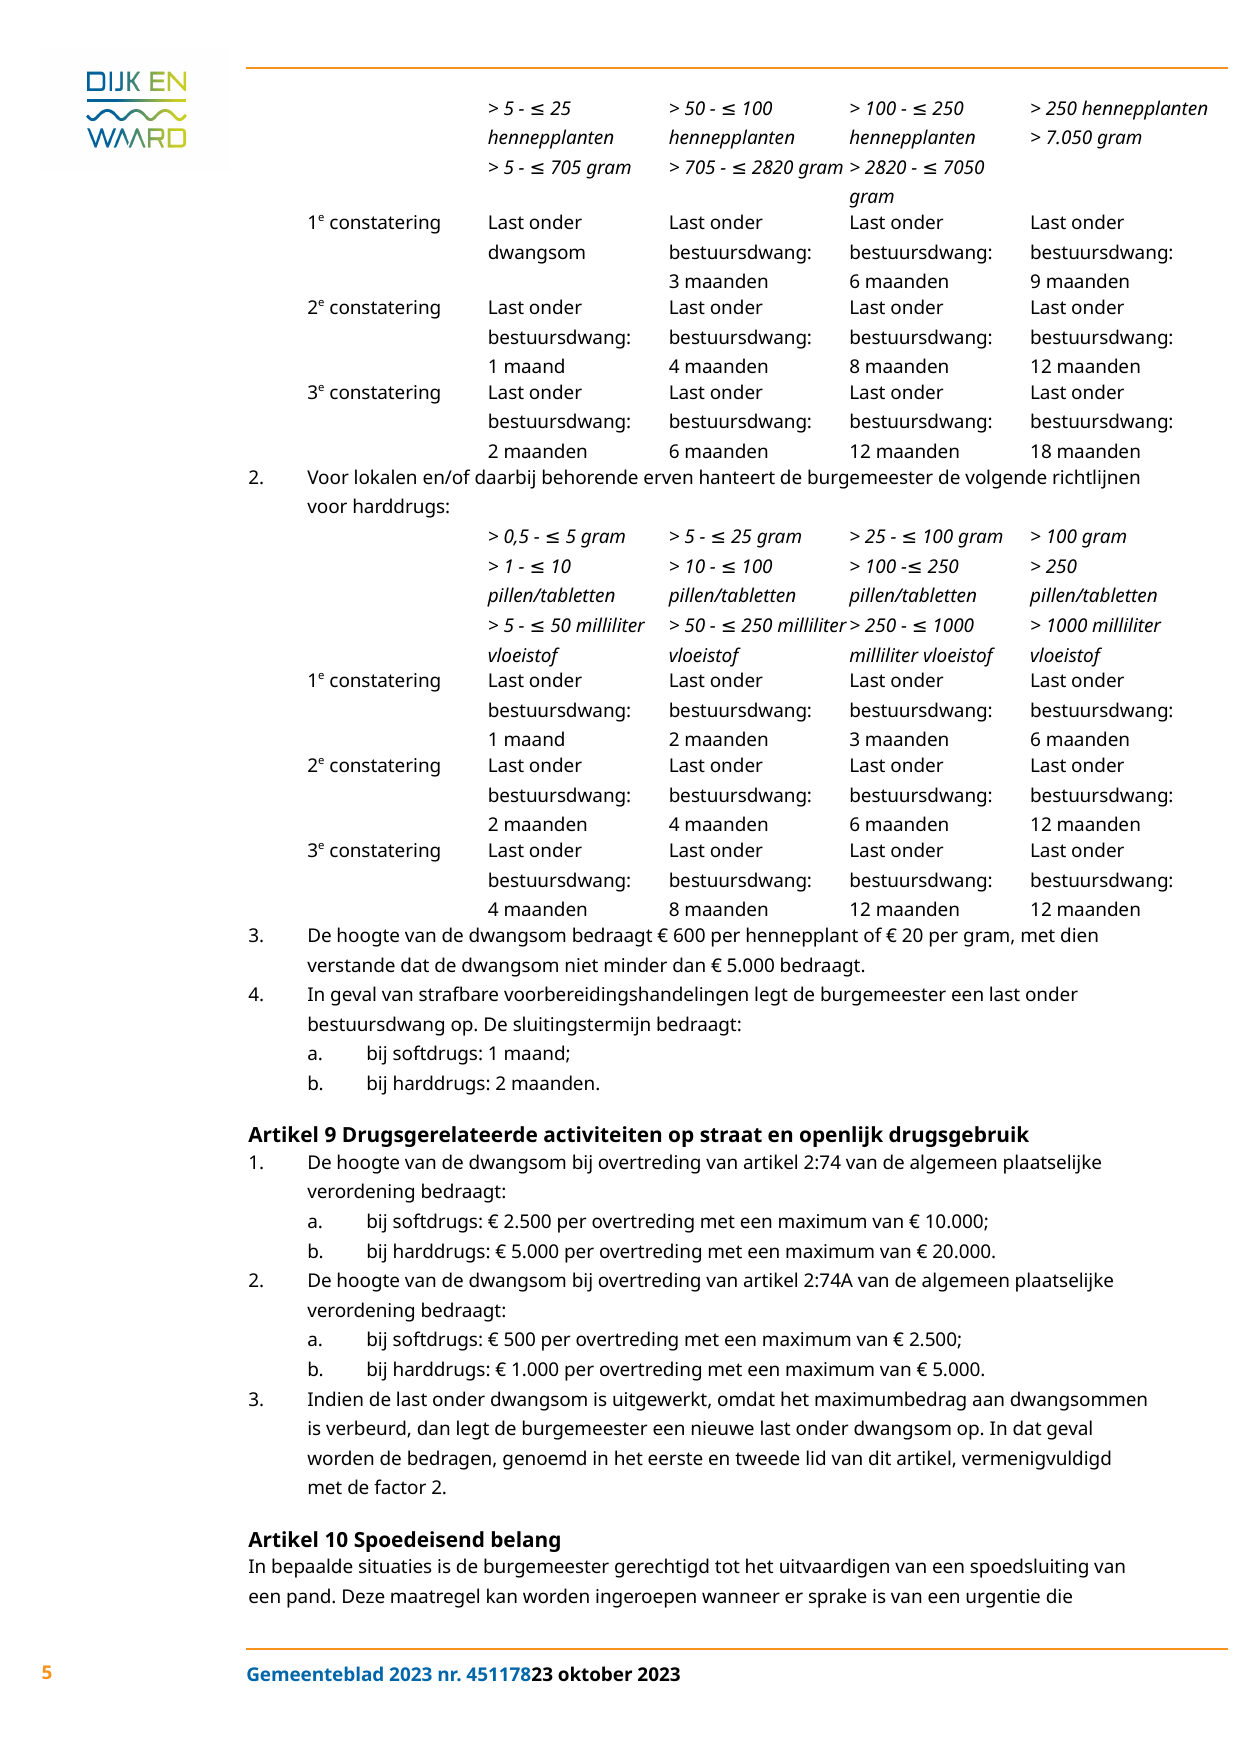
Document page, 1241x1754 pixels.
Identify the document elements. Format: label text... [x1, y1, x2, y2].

list De hoogte van de dwangsom bedraagt € 600 per hennepplant of € 20 per gram, met dien verstande dat de dwangsom niet minder dan € 5.000 bedraagt. [248, 922, 1152, 978]
table_cell Last onder bestuursdwang: 4 maanden [488, 837, 668, 922]
picture [41, 47, 231, 172]
table_header > 250 hennepplanten > 7.050 gram [1030, 95, 1211, 209]
table_cell Last onder dwangsom [488, 209, 668, 294]
table_cell 3e constatering [307, 379, 488, 464]
table_cell Last onder bestuursdwang: 6 maanden [1030, 668, 1211, 752]
table_cell 2e constatering [307, 294, 488, 379]
table_cell Last onder bestuursdwang: 1 maand [488, 668, 668, 752]
table_header > 50 - ≤ 100 hennepplanten > 705 - ≤ 2820 gram [669, 95, 849, 209]
table_header > 25 - ≤ 100 gram > 100 -≤ 250 pillen/tabletten > 250 - ≤ 1000 milliliter vloeistof [849, 524, 1030, 667]
list De hoogte van de dwangsom bij overtreding van artikel 2:74A van de algemeen plaatselijke verordening bedraagt: [248, 1267, 1152, 1323]
table_cell 1e constatering [307, 209, 488, 294]
table_header > 100 gram > 250 pillen/tabletten > 1000 milliliter vloeistof [1030, 524, 1211, 667]
table_header [307, 524, 488, 667]
list bij softdrugs: 1 maand; [307, 1041, 1152, 1066]
table_cell Last onder bestuursdwang: 12 maanden [849, 837, 1030, 922]
text In bepaalde situaties is de burgemeester gerechtigd tot het uitvaardigen van een spoedsluiting van een pand. Deze maatregel kan worden ingeroepen wanneer er sprake is van een urgentie die [248, 1553, 1152, 1609]
table_cell Last onder bestuursdwang: 2 maanden [488, 379, 668, 464]
list bij harddrugs: € 1.000 per overtreding met een maximum van € 5.000. [307, 1356, 1152, 1382]
table_header > 5 - ≤ 25 gram > 10 - ≤ 100 pillen/tabletten > 50 - ≤ 250 milliliter vloeistof [669, 524, 849, 667]
list De hoogte van de dwangsom bij overtreding van artikel 2:74 van de algemeen plaatselijke verordening bedraagt: [248, 1149, 1152, 1204]
table_cell Last onder bestuursdwang: 12 maanden [1030, 753, 1211, 837]
table_cell Last onder bestuursdwang: 12 maanden [1030, 294, 1211, 379]
table_cell Last onder bestuursdwang: 6 maanden [849, 209, 1030, 294]
table_header > 100 - ≤ 250 hennepplanten > 2820 - ≤ 7050 gram [849, 95, 1030, 209]
table_cell Last onder bestuursdwang: 3 maanden [669, 209, 849, 294]
table_header > 5 - ≤ 25 hennepplanten > 5 - ≤ 705 gram [488, 95, 668, 209]
table_cell Last onder bestuursdwang: 4 maanden [669, 753, 849, 837]
table_cell 3e constatering [307, 837, 488, 922]
list bij softdrugs: € 500 per overtreding met een maximum van € 2.500; [307, 1327, 1152, 1352]
list Voor lokalen en/of daarbij behorende erven hanteert de burgemeester de volgende richtlijnen voor harddrugs: [248, 464, 1152, 519]
table_cell 1e constatering [307, 668, 488, 752]
table_cell Last onder bestuursdwang: 12 maanden [849, 379, 1030, 464]
table_cell Last onder bestuursdwang: 3 maanden [849, 668, 1030, 752]
table_cell Last onder bestuursdwang: 8 maanden [849, 294, 1030, 379]
text Artikel 9 Drugsgerelateerde activiteiten op straat en openlijk drugsgebruik [248, 1121, 1152, 1149]
table_cell Last onder bestuursdwang: 6 maanden [849, 753, 1030, 837]
table_cell Last onder bestuursdwang: 1 maand [488, 294, 668, 379]
table_cell Last onder bestuursdwang: 2 maanden [669, 668, 849, 752]
table_cell Last onder bestuursdwang: 8 maanden [669, 837, 849, 922]
table_cell Last onder bestuursdwang: 6 maanden [669, 379, 849, 464]
list Indien de last onder dwangsom is uitgewerkt, omdat het maximumbedrag aan dwangsommen is verbeurd, dan legt de burgemeester een nieuwe last onder dwangsom op. In dat geval worden de bedragen, genoemd in het eerste en tweede lid van dit artikel, vermenigvuldigd met de factor 2. [248, 1386, 1152, 1500]
table_cell Last onder bestuursdwang: 18 maanden [1030, 379, 1211, 464]
list bij softdrugs: € 2.500 per overtreding met een maximum van € 10.000; [307, 1208, 1152, 1234]
table_header [307, 95, 488, 209]
table_cell Last onder bestuursdwang: 9 maanden [1030, 209, 1211, 294]
list In geval van strafbare voorbereidingshandelingen legt de burgemeester een last onder bestuursdwang op. De sluitingstermijn bedraagt: [248, 981, 1152, 1037]
table_cell Last onder bestuursdwang: 12 maanden [1030, 837, 1211, 922]
text Artikel 10 Spoedeisend belang [248, 1525, 1152, 1553]
table_cell 2e constatering [307, 753, 488, 837]
table_cell Last onder bestuursdwang: 2 maanden [488, 753, 668, 837]
table_header > 0,5 - ≤ 5 gram > 1 - ≤ 10 pillen/tabletten > 5 - ≤ 50 milliliter vloeistof [488, 524, 668, 667]
table_cell Last onder bestuursdwang: 4 maanden [669, 294, 849, 379]
list bij harddrugs: 2 maanden. [307, 1070, 1152, 1096]
list bij harddrugs: € 5.000 per overtreding met een maximum van € 20.000. [307, 1238, 1152, 1263]
